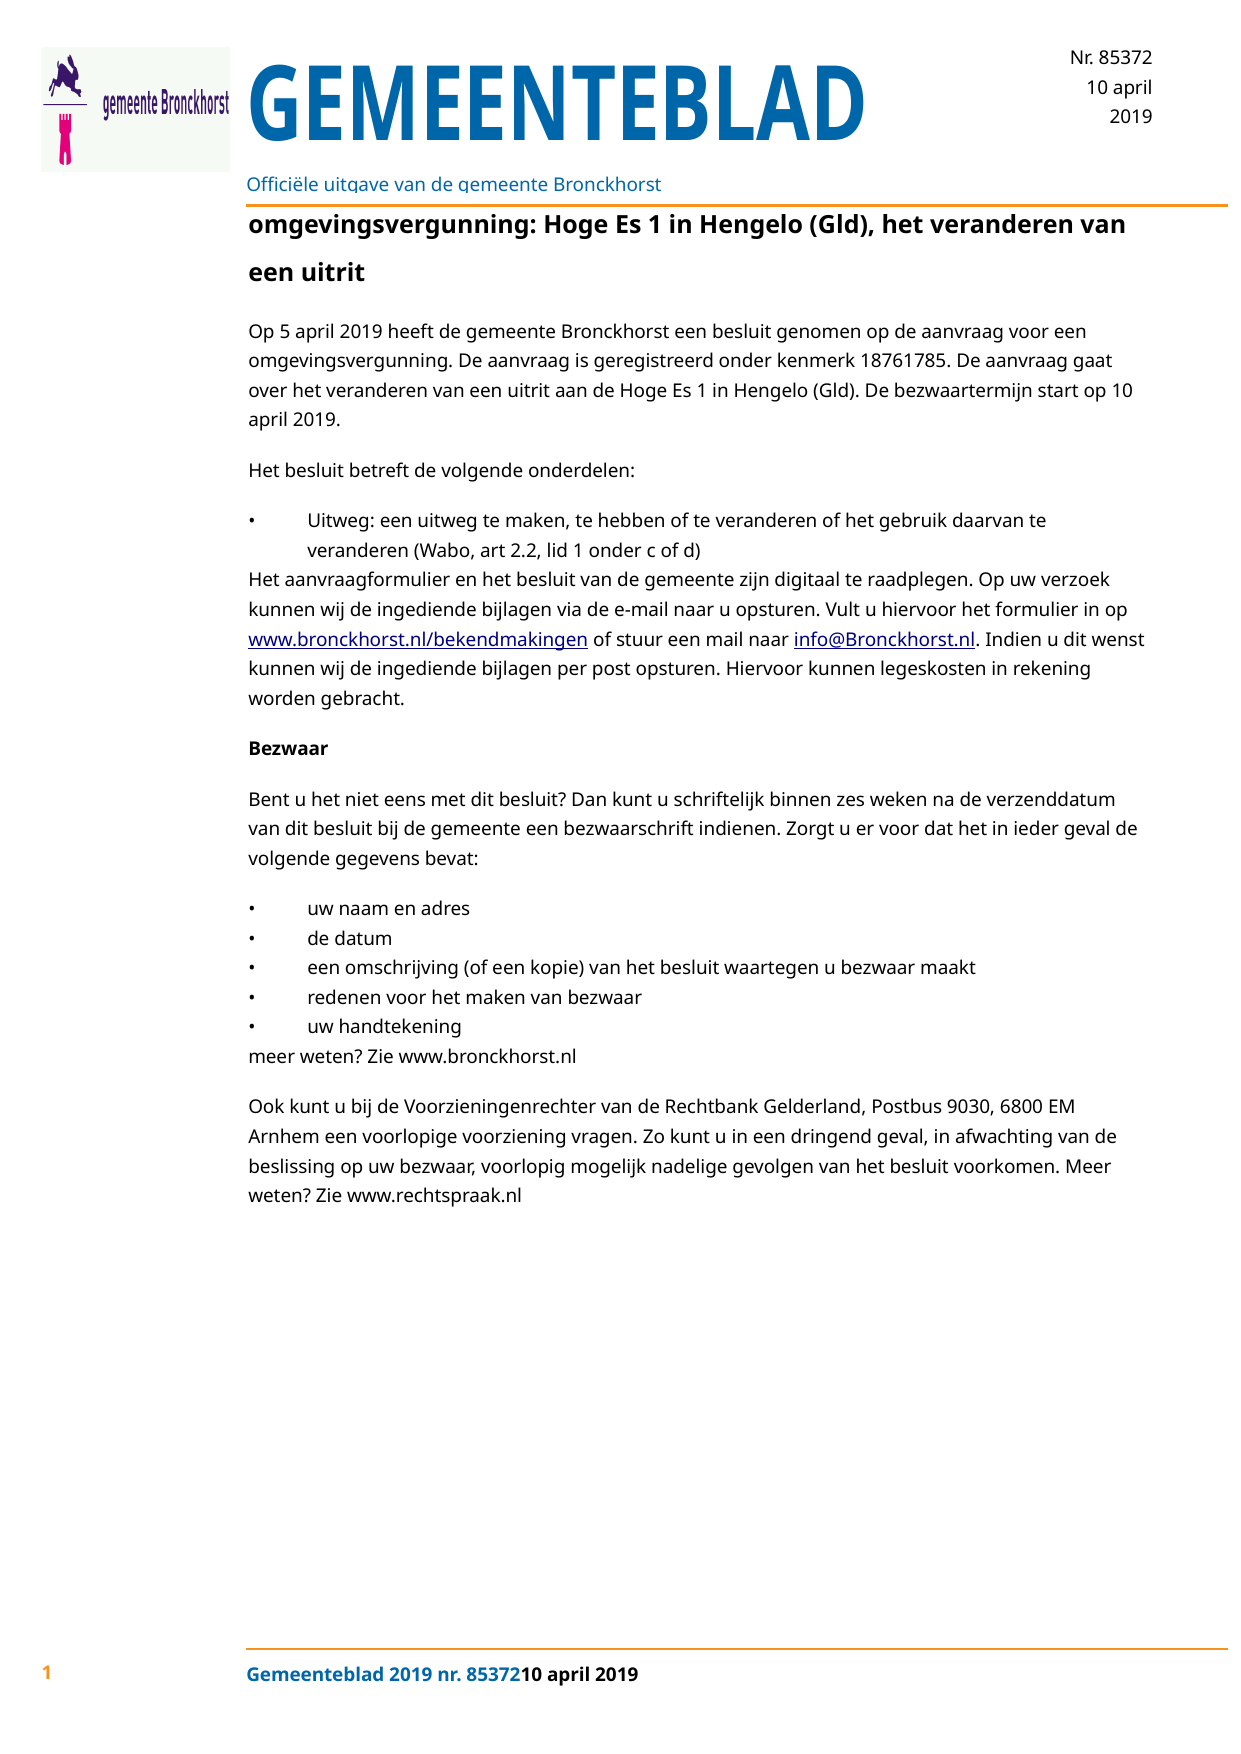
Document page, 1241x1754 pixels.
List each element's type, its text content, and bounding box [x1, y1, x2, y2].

text Bezwaar [248, 735, 1152, 761]
text meer weten? Zie www.bronckhorst.nl [248, 1043, 1152, 1069]
list de datum [248, 925, 1152, 951]
text Het besluit betreft de volgende onderdelen: [248, 457, 1152, 483]
list uw handtekening [248, 1014, 1152, 1039]
picture [41, 47, 231, 172]
text Het aanvraagformulier en het besluit van de gemeente zijn digitaal te raadplegen. Op uw verzoek kunnen wij de ingediende bijlagen via de e-mail naar u opsturen. Vult u hiervoor het formulier in op www.bronckhorst.nl/bekendmakingen of stuur een mail naar info@Bronckhorst.nl. Indien u dit wenst kunnen wij de ingediende bijlagen per post opsturen. Hiervoor kunnen legeskosten in rekening worden gebracht. [248, 567, 1152, 711]
text Ook kunt u bij de Voorzieningenrechter van de Rechtbank Gelderland, Postbus 9030, 6800 EM Arnhem een voorlopige voorziening vragen. Zo kunt u in een dringend geval, in afwachting van de beslissing op uw bezwaar, voorlopig mogelijk nadelige gevolgen van het besluit voorkomen. Meer weten? Zie www.rechtspraak.nl [248, 1094, 1152, 1208]
text Op 5 april 2019 heeft de gemeente Bronckhorst een besluit genomen op de aanvraag voor een omgevingsvergunning. De aanvraag is geregistreerd onder kenmerk 18761785. De aanvraag gaat over het veranderen van een uitrit aan de Hoge Es 1 in Hengelo (Gld). De bezwaartermijn start op 10 april 2019. [248, 318, 1152, 432]
list een omschrijving (of een kopie) van het besluit waartegen u bezwaar maakt [248, 954, 1152, 980]
list uw naam en adres [248, 895, 1152, 921]
list redenen voor het maken van bezwaar [248, 984, 1152, 1010]
text Bent u het niet eens met dit besluit? Dan kunt u schriftelijk binnen zes weken na de verzenddatum van dit besluit bij de gemeente een bezwaarschrift indienen. Zorgt u er voor dat het in ieder geval de volgende gegevens bevat: [248, 786, 1152, 871]
text omgevingsvergunning: Hoge Es 1 in Hengelo (Gld), het veranderen van een uitrit [248, 207, 1152, 288]
list Uitweg: een uitweg te maken, te hebben of te veranderen of het gebruik daarvan te veranderen (Wabo, art 2.2, lid 1 onder c of d) [248, 507, 1152, 563]
